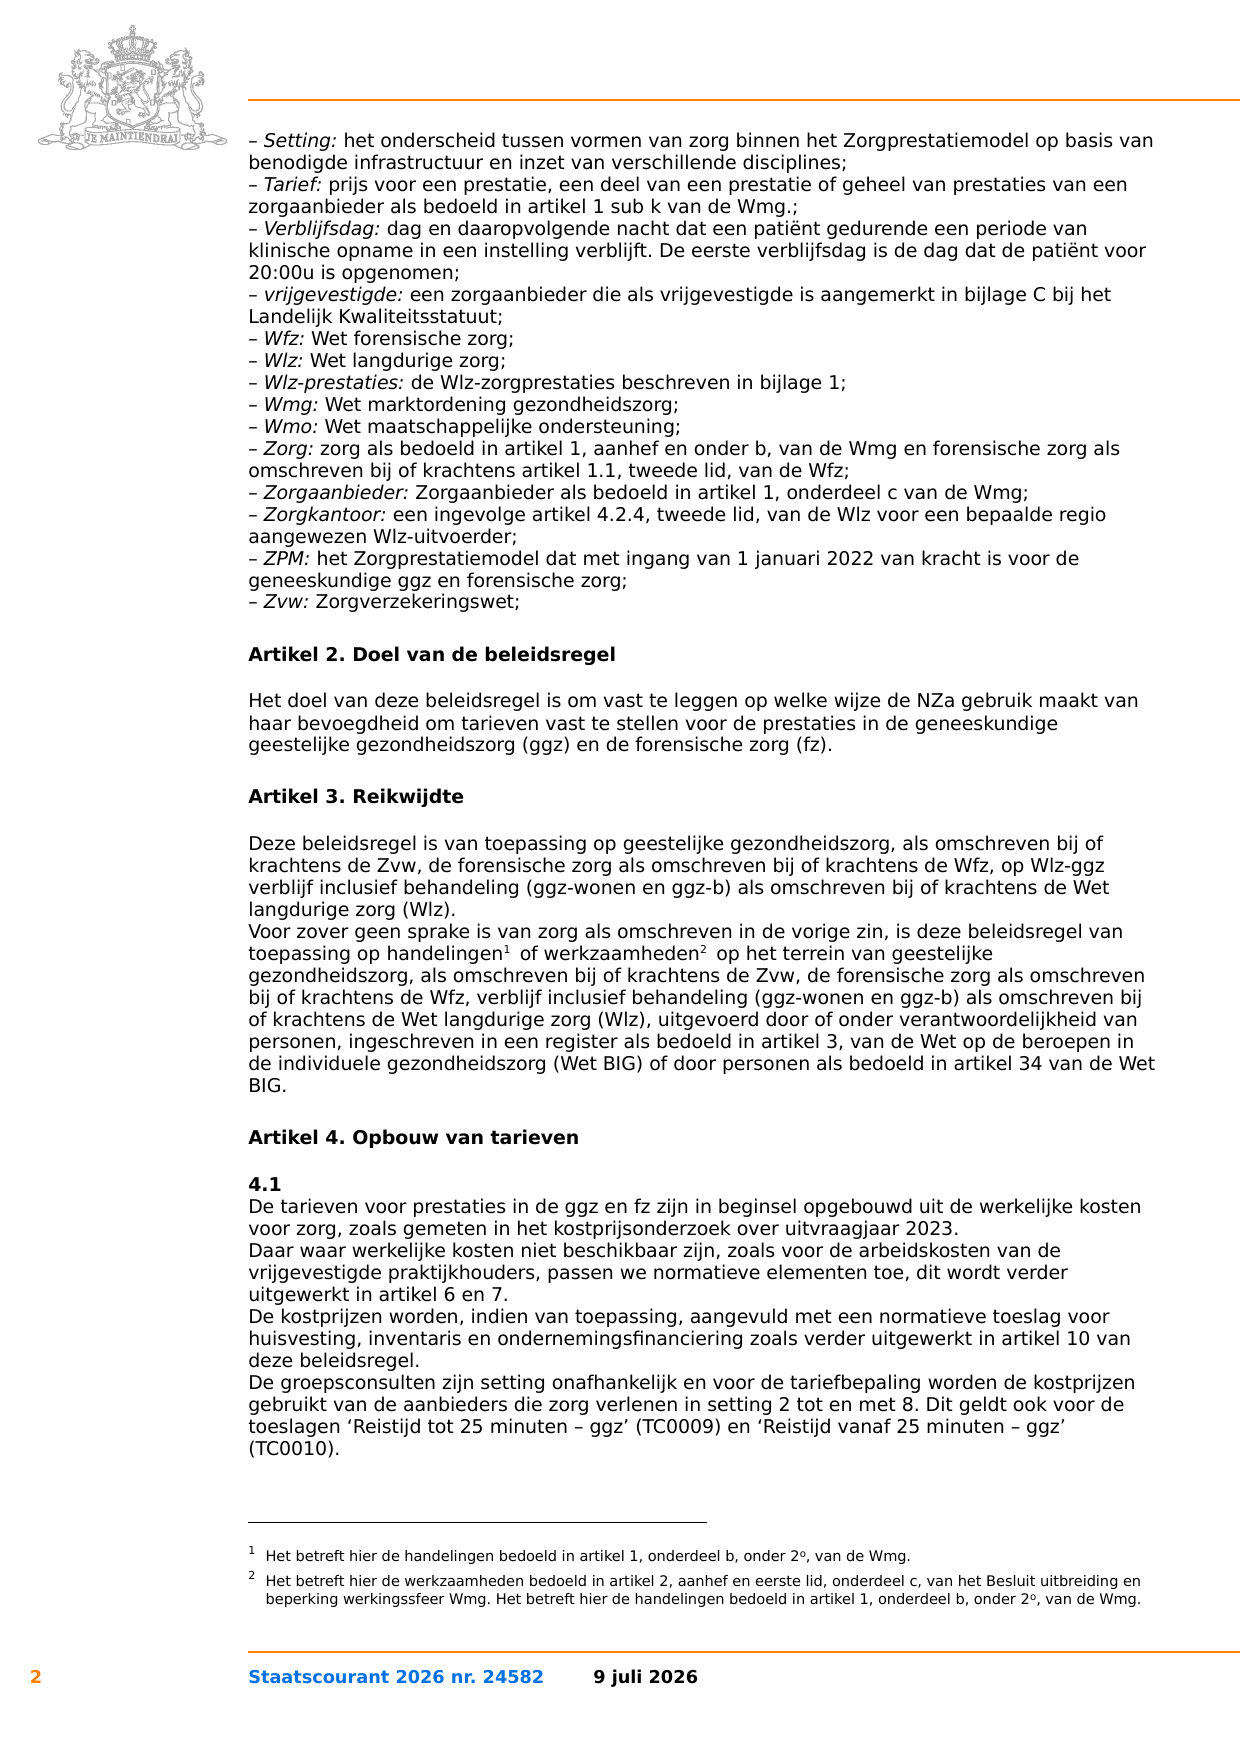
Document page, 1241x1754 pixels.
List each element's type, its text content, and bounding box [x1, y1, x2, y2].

subtitle Artikel 4. Opbouw van tarieven [248, 1127, 1163, 1149]
subtitle Artikel 3. Reikwijdte [248, 786, 1163, 808]
text De groepsconsulten zijn setting onafhankelijk en voor de tariefbepaling worden de kostprijzen gebruikt van de aanbieders die zorg verlenen in setting 2 tot en met 8. Dit geldt ook voor de toeslagen ‘Reistijd tot 25 minuten – ggz’ (TC0009) en ‘Reistijd vanaf 25 minuten – ggz’ (TC0010). [248, 1372, 1163, 1460]
text – Setting: het onderscheid tussen vormen van zorg binnen het Zorgprestatiemodel op basis van benodigde infrastructuur en inzet van verschillende disciplines; [248, 130, 1163, 174]
text – Wlz-prestaties: de Wlz-zorgprestaties beschreven in bijlage 1; [248, 372, 1163, 394]
text – Wlz: Wet langdurige zorg; [248, 350, 1163, 372]
subtitle 4.1 [248, 1174, 1163, 1196]
text Deze beleidsregel is van toepassing op geestelijke gezondheidszorg, als omschreven bij of krachtens de Zvw, de forensische zorg als omschreven bij of krachtens de Wfz, op Wlz-ggz verblijf inclusief behandeling (ggz-wonen en ggz-b) als omschreven bij of krachtens de Wet langdurige zorg (Wlz). [248, 833, 1163, 921]
text – Wfz: Wet forensische zorg; [248, 328, 1163, 350]
text Het betreft hier de handelingen bedoeld in artikel 1, onderdeel b, onder 2o, van de Wmg. [248, 1544, 1163, 1566]
text De tarieven voor prestaties in de ggz en fz zijn in beginsel opgebouwd uit de werkelijke kosten voor zorg, zoals gemeten in het kostprijsonderzoek over uitvraagjaar 2023. [248, 1196, 1163, 1240]
text – vrijgevestigde: een zorgaanbieder die als vrijgevestigde is aangemerkt in bijlage C bij het Landelijk Kwaliteitsstatuut; [248, 284, 1163, 328]
picture [38, 25, 227, 150]
text De kostprijzen worden, indien van toepassing, aangevuld met een normatieve toeslag voor huisvesting, inventaris en ondernemingsfinanciering zoals verder uitgewerkt in artikel 10 van deze beleidsregel. [248, 1306, 1163, 1372]
text Voor zover geen sprake is van zorg als omschreven in de vorige zin, is deze beleidsregel van toepassing op handelingen of werkzaamheden op het terrein van geestelijke gezondheidszorg, als omschreven bij of krachtens de Zvw, de forensische zorg als omschreven bij of krachtens de Wfz, verblijf inclusief behandeling (ggz-wonen en ggz-b) als omschreven bij of krachtens de Wet langdurige zorg (Wlz), uitgevoerd door of onder verantwoordelijkheid van personen, ingeschreven in een register als bedoeld in artikel 3, van de Wet op de beroepen in de individuele gezondheidszorg (Wet BIG) of door personen als bedoeld in artikel 34 van de Wet BIG. [248, 921, 1163, 1097]
text – Wmg: Wet marktordening gezondheidszorg; [248, 394, 1163, 416]
subtitle Artikel 2. Doel van de beleidsregel [248, 643, 1163, 665]
text Het betreft hier de werkzaamheden bedoeld in artikel 2, aanhef en eerste lid, onderdeel c, van het Besluit uitbreiding en beperking werkingssfeer Wmg. Het betreft hier de handelingen bedoeld in artikel 1, onderdeel b, onder 2o, van de Wmg. [248, 1569, 1163, 1608]
text – Tarief: prijs voor een prestatie, een deel van een prestatie of geheel van prestaties van een zorgaanbieder als bedoeld in artikel 1 sub k van de Wmg.; [248, 174, 1163, 218]
text – Zorgaanbieder: Zorgaanbieder als bedoeld in artikel 1, onderdeel c van de Wmg; [248, 482, 1163, 503]
text Daar waar werkelijke kosten niet beschikbaar zijn, zoals voor de arbeidskosten van de vrijgevestigde praktijkhouders, passen we normatieve elementen toe, dit wordt verder uitgewerkt in artikel 6 en 7. [248, 1240, 1163, 1306]
text – ZPM: het Zorgprestatiemodel dat met ingang van 1 januari 2022 van kracht is voor de geneeskundige ggz en forensische zorg; [248, 547, 1163, 591]
text – Zvw: Zorgverzekeringswet; [248, 591, 1163, 613]
text – Zorgkantoor: een ingevolge artikel 4.2.4, tweede lid, van de Wlz voor een bepaalde regio aangewezen Wlz-uitvoerder; [248, 503, 1163, 547]
text – Wmo: Wet maatschappelijke ondersteuning; [248, 416, 1163, 438]
text – Zorg: zorg als bedoeld in artikel 1, aanhef en onder b, van de Wmg en forensische zorg als omschreven bij of krachtens artikel 1.1, tweede lid, van de Wfz; [248, 438, 1163, 482]
text Het doel van deze beleidsregel is om vast te leggen op welke wijze de NZa gebruik maakt van haar bevoegdheid om tarieven vast te stellen voor de prestaties in de geneeskundige geestelijke gezondheidszorg (ggz) en de forensische zorg (fz). [248, 690, 1163, 756]
text – Verblijfsdag: dag en daaropvolgende nacht dat een patiënt gedurende een periode van klinische opname in een instelling verblijft. De eerste verblijfsdag is de dag dat de patiënt voor 20:00u is opgenomen; [248, 218, 1163, 284]
